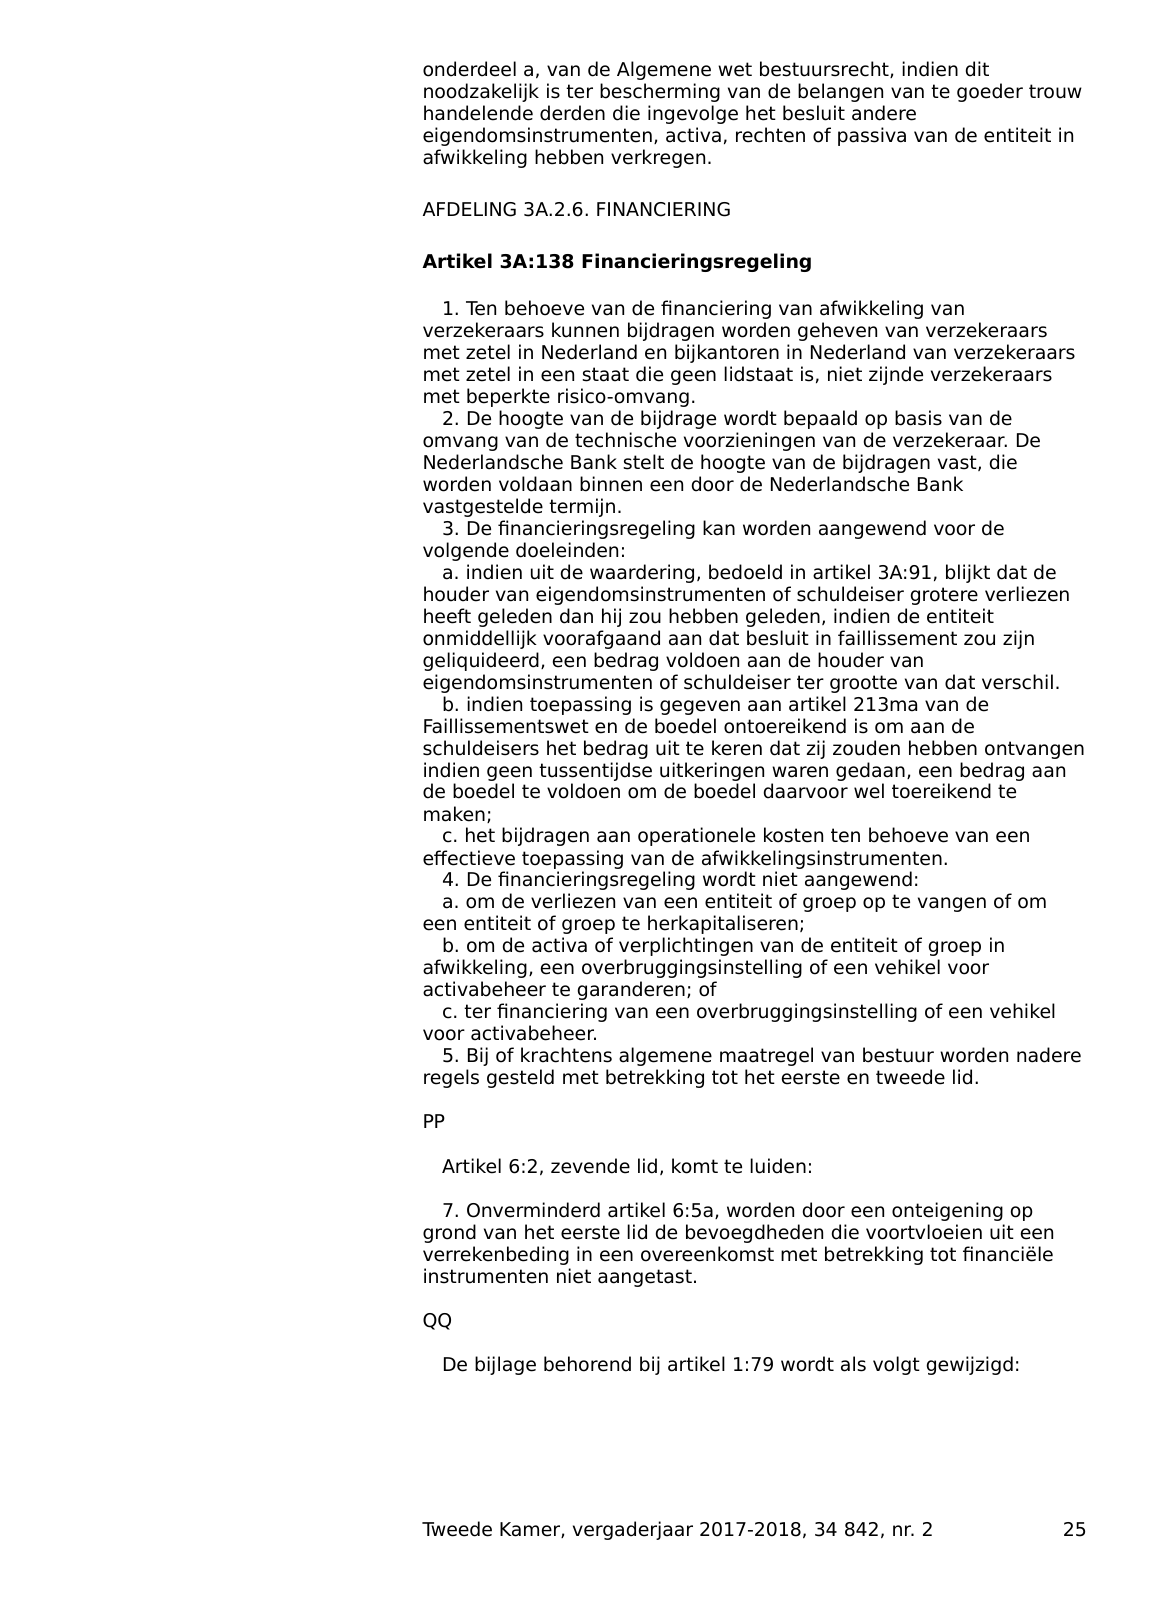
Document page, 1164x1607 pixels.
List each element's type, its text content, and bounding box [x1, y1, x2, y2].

text De bijlage behorend bij artikel 1:79 wordt als volgt gewijzigd: [422, 1354, 1087, 1376]
text 5. Bij of krachtens algemene maatregel van bestuur worden nadere regels gesteld met betrekking tot het eerste en tweede lid. [422, 1045, 1087, 1089]
text a. om de verliezen van een entiteit of groep op te vangen of om een entiteit of groep te herkapitaliseren; [422, 891, 1087, 935]
text b. indien toepassing is gegeven aan artikel 213ma van de Faillissementswet en de boedel ontoereikend is om aan de schuldeisers het bedrag uit te keren dat zij zouden hebben ontvangen indien geen tussentijdse uitkeringen waren gedaan, een bedrag aan de boedel te voldoen om de boedel daarvoor wel toereikend te maken; [422, 693, 1087, 825]
subtitle Artikel 3A:138 Financieringsregeling [422, 251, 1087, 273]
text b. om de activa of verplichtingen van de entiteit of groep in afwikkeling, een overbruggingsinstelling of een vehikel voor activabeheer te garanderen; of [422, 935, 1087, 1001]
subtitle AFDELING 3A.2.6. FINANCIERING [422, 199, 1087, 221]
text 2. De hoogte van de bijdrage wordt bepaald op basis van de omvang van de technische voorzieningen van de verzekeraar. De Nederlandsche Bank stelt de hoogte van de bijdragen vast, die worden voldaan binnen een door de Nederlandsche Bank vastgestelde termijn. [422, 408, 1087, 518]
text a. indien uit de waardering, bedoeld in artikel 3A:91, blijkt dat de houder van eigendomsinstrumenten of schuldeiser grotere verliezen heeft geleden dan hij zou hebben geleden, indien de entiteit onmiddellijk voorafgaand aan dat besluit in faillissement zou zijn geliquideerd, een bedrag voldoen aan de houder van eigendomsinstrumenten of schuldeiser ter grootte van dat verschil. [422, 562, 1087, 693]
text PP [422, 1111, 1087, 1133]
text onderdeel a, van de Algemene wet bestuursrecht, indien dit noodzakelijk is ter bescherming van de belangen van te goeder trouw handelende derden die ingevolge het besluit andere eigendomsinstrumenten, activa, rechten of passiva van de entiteit in afwikkeling hebben verkregen. [422, 59, 1087, 169]
text Artikel 6:2, zevende lid, komt te luiden: [422, 1156, 1087, 1177]
text 3. De financieringsregeling kan worden aangewend voor de volgende doeleinden: [422, 518, 1087, 562]
text 7. Onverminderd artikel 6:5a, worden door een onteigening op grond van het eerste lid de bevoegdheden die voortvloeien uit een verrekenbeding in een overeenkomst met betrekking tot financiële instrumenten niet aangetast. [422, 1200, 1087, 1288]
text 4. De financieringsregeling wordt niet aangewend: [422, 869, 1087, 891]
text c. ter financiering van een overbruggingsinstelling of een vehikel voor activabeheer. [422, 1001, 1087, 1045]
text 1. Ten behoeve van de financiering van afwikkeling van verzekeraars kunnen bijdragen worden geheven van verzekeraars met zetel in Nederland en bijkantoren in Nederland van verzekeraars met zetel in een staat die geen lidstaat is, niet zijnde verzekeraars met beperkte risico-omvang. [422, 298, 1087, 408]
text c. het bijdragen aan operationele kosten ten behoeve van een effectieve toepassing van de afwikkelingsinstrumenten. [422, 825, 1087, 869]
text QQ [422, 1310, 1087, 1332]
